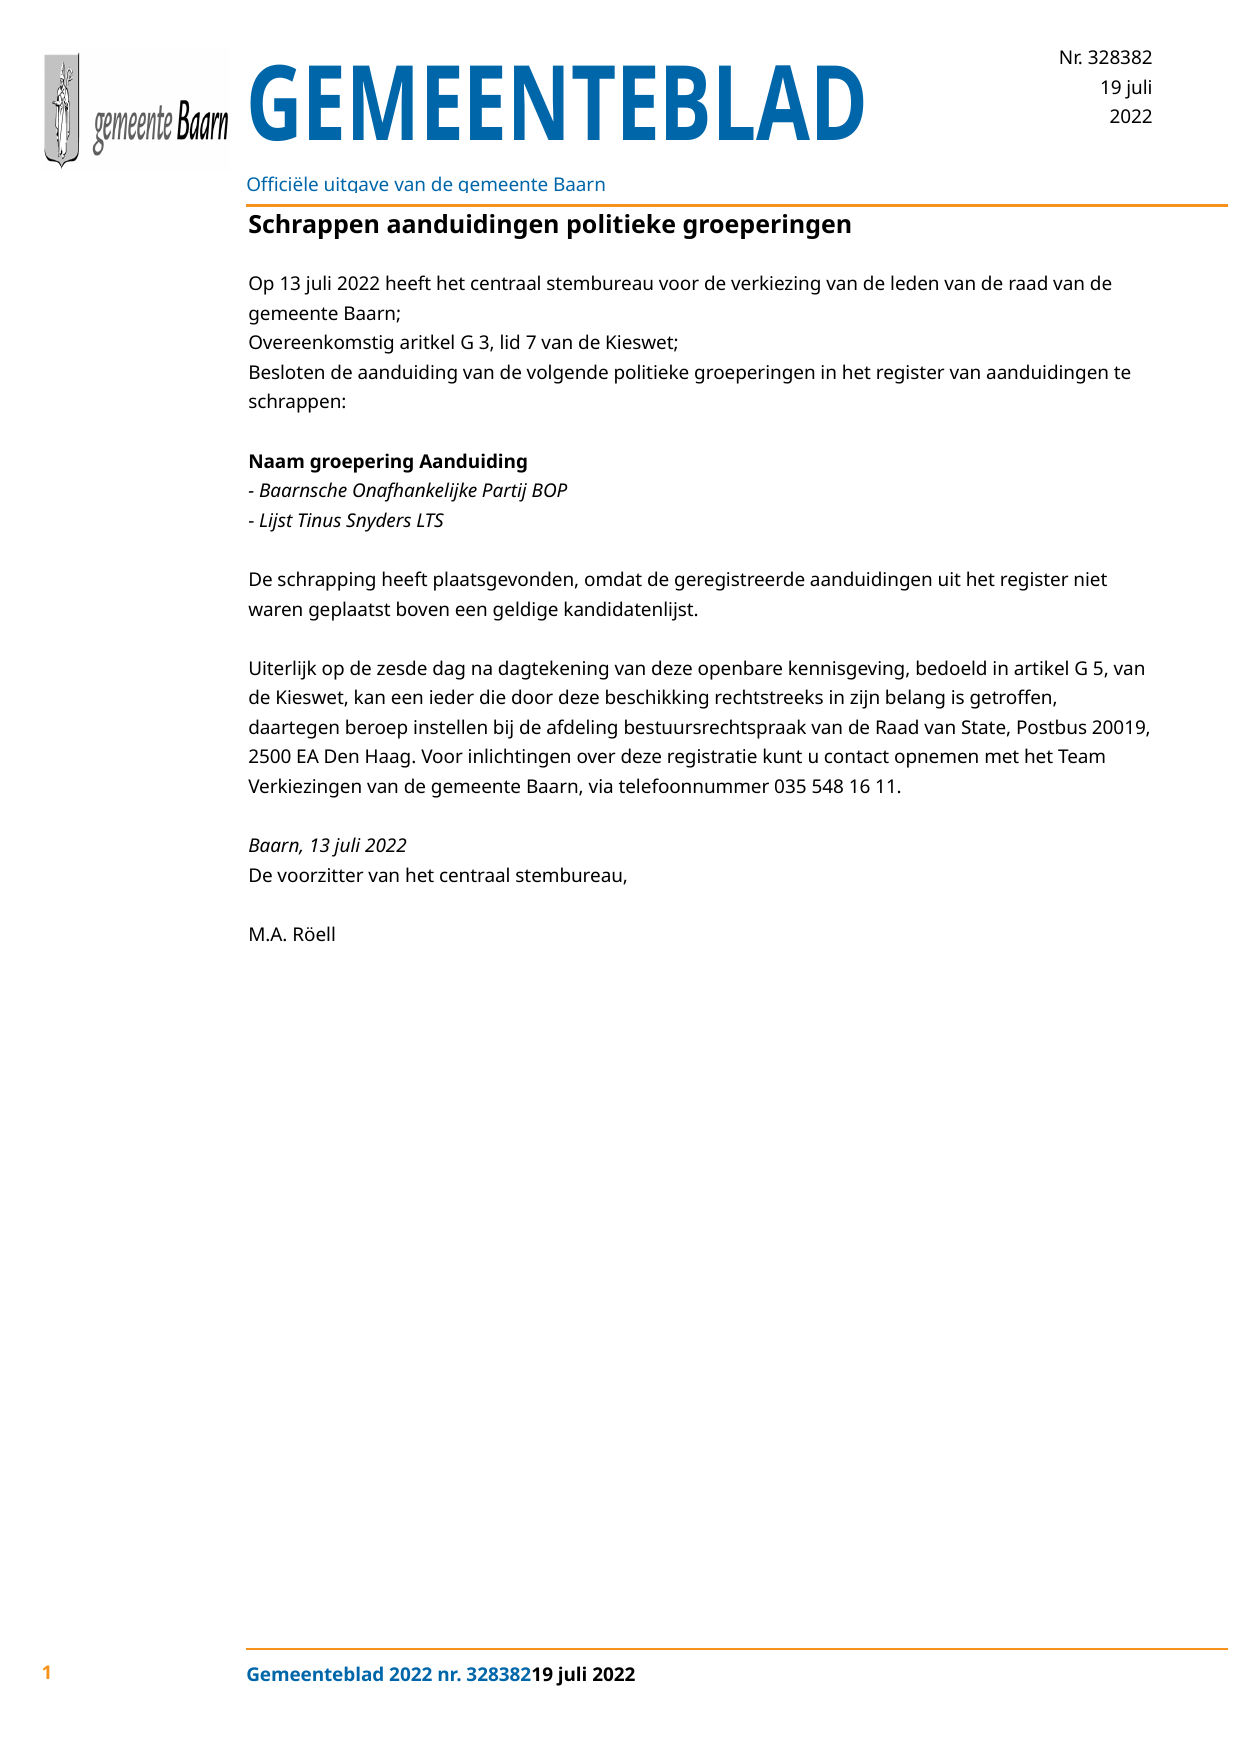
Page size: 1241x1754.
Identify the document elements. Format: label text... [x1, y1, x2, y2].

text De schrapping heeft plaatsgevonden, omdat de geregistreerde aanduidingen uit het register niet waren geplaatst boven een geldige kandidatenlijst. [248, 566, 1152, 621]
text Besloten de aanduiding van de volgende politieke groeperingen in het register van aanduidingen te schrappen: [248, 359, 1152, 414]
text - Baarnsche Onafhankelijke Partij BOP [248, 477, 1152, 503]
text Naam groepering Aanduiding [248, 448, 1152, 473]
text Baarn, 13 juli 2022 [248, 832, 1152, 858]
text De voorzitter van het centraal stembureau, [248, 862, 1152, 888]
text Uiterlijk op de zesde dag na dagtekening van deze openbare kennisgeving, bedoeld in artikel G 5, van de Kieswet, kan een ieder die door deze beschikking rechtstreeks in zijn belang is getroffen, daartegen beroep instellen bij de afdeling bestuursrechtspraak van de Raad van State, Postbus 20019, 2500 EA Den Haag. Voor inlichtingen over deze registratie kunt u contact opnemen met het Team Verkiezingen van de gemeente Baarn, via telefoonnummer 035 548 16 11. [248, 655, 1152, 799]
text Op 13 juli 2022 heeft het centraal stembureau voor de verkiezing van de leden van de raad van de gemeente Baarn; [248, 270, 1152, 326]
picture [41, 47, 231, 172]
text - Lijst Tinus Snyders LTS [248, 507, 1152, 533]
text Overeenkomstig aritkel G 3, lid 7 van de Kieswet; [248, 329, 1152, 355]
text M.A. Röell [248, 921, 1152, 947]
text Schrappen aanduidingen politieke groeperingen [248, 207, 1152, 241]
